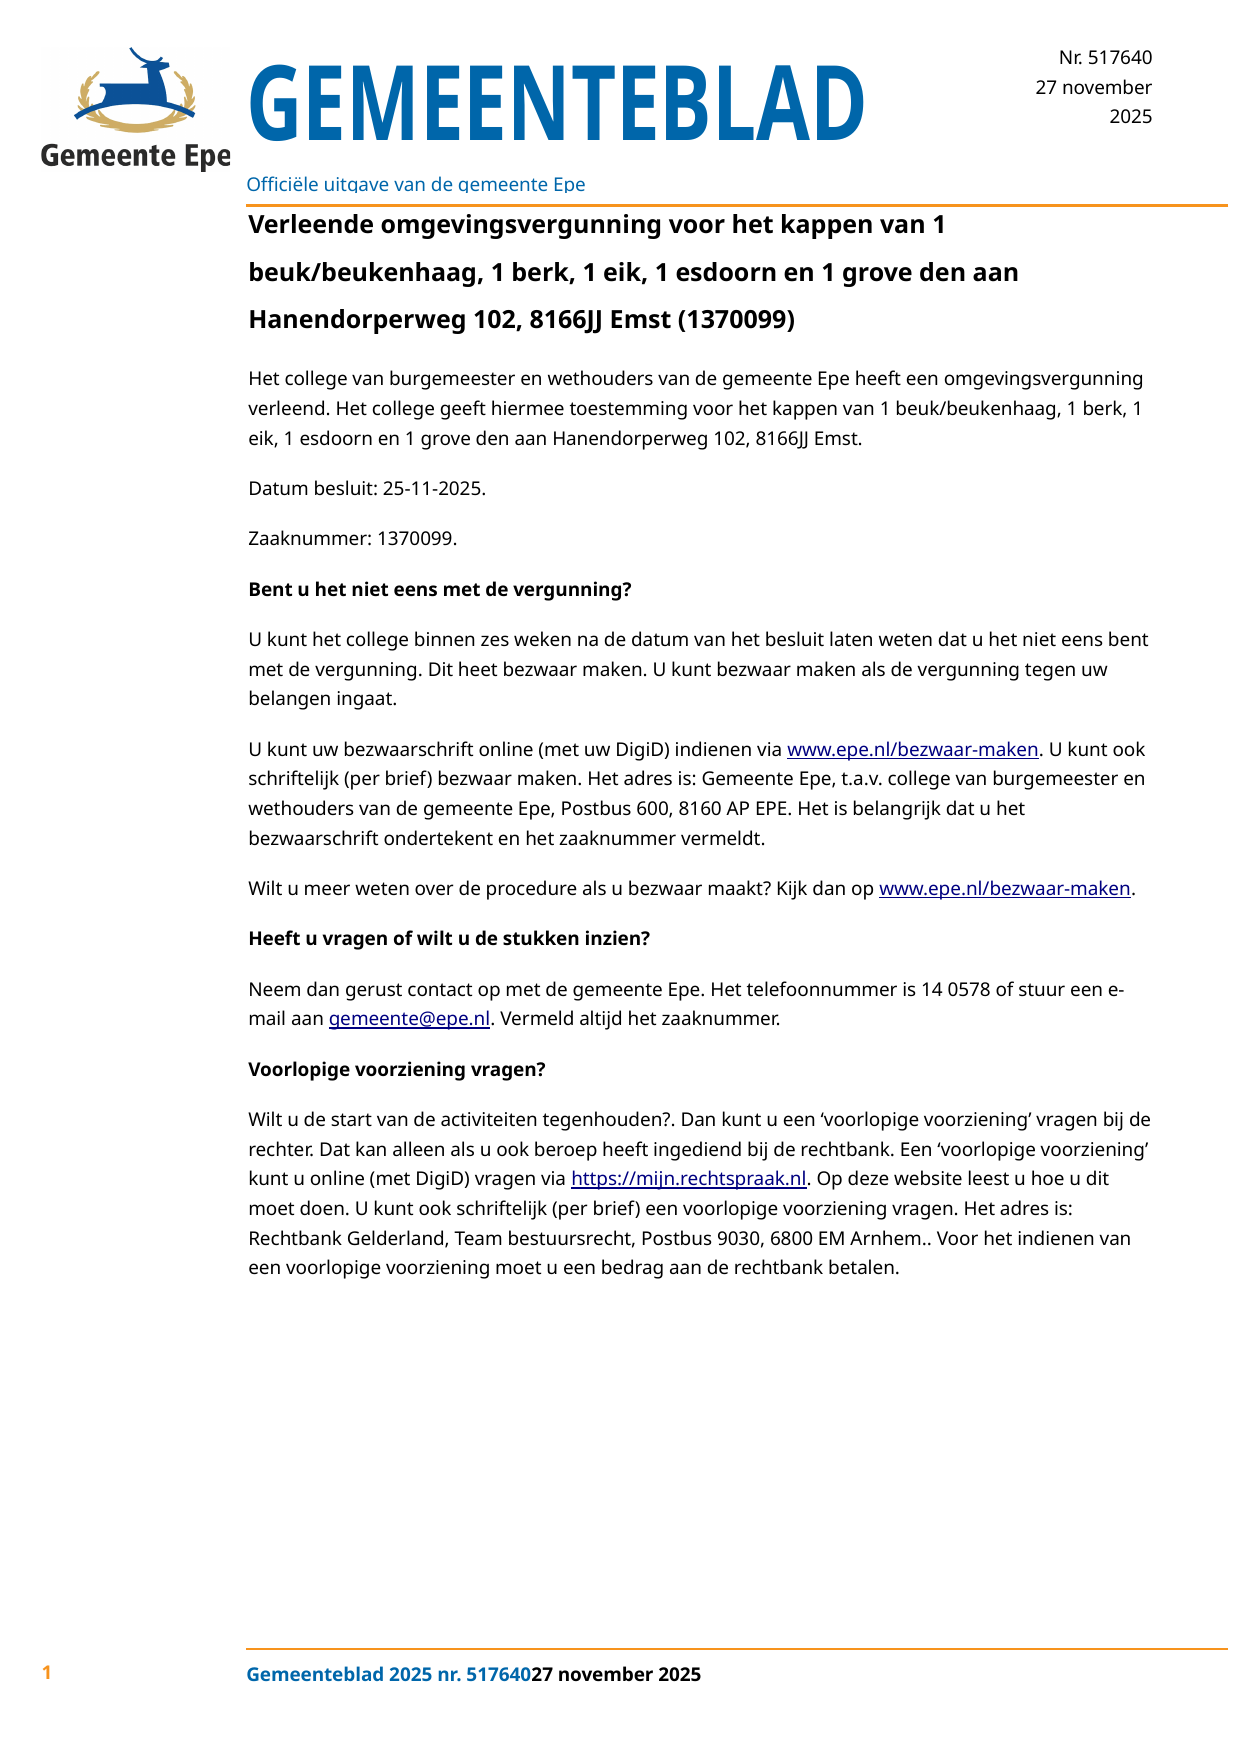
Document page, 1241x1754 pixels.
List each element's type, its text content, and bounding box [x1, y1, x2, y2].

text Neem dan gerust contact op met de gemeente Epe. Het telefoonnummer is 14 0578 of stuur een e-mail aan gemeente@epe.nl. Vermeld altijd het zaaknummer. [248, 976, 1152, 1031]
text Bent u het niet eens met de vergunning? [248, 576, 1152, 602]
text Wilt u de start van de activiteiten tegenhouden?. Dan kunt u een ‘voorlopige voorziening’ vragen bij de rechter. Dat kan alleen als u ook beroep heeft ingediend bij de rechtbank. Een ‘voorlopige voorziening’ kunt u online (met DigiD) vragen via https://mijn.rechtspraak.nl. Op deze website leest u hoe u dit moet doen. U kunt ook schriftelijk (per brief) een voorlopige voorziening vragen. Het adres is: Rechtbank Gelderland, Team bestuursrecht, Postbus 9030, 6800 EM Arnhem.. Voor het indienen van een voorlopige voorziening moet u een bedrag aan de rechtbank betalen. [248, 1106, 1152, 1280]
text Datum besluit: 25-11-2025. [248, 475, 1152, 501]
text Zaaknummer: 1370099. [248, 526, 1152, 551]
text Verleende omgevingsvergunning voor het kappen van 1 beuk/beukenhaag, 1 berk, 1 eik, 1 esdoorn en 1 grove den aan Hanendorperweg 102, 8166JJ Emst (1370099) [248, 207, 1152, 336]
text Het college van burgemeester en wethouders van de gemeente Epe heeft een omgevingsvergunning verleend. Het college geeft hiermee toestemming voor het kappen van 1 beuk/beukenhaag, 1 berk, 1 eik, 1 esdoorn en 1 grove den aan Hanendorperweg 102, 8166JJ Emst. [248, 366, 1152, 450]
text Voorlopige voorziening vragen? [248, 1056, 1152, 1082]
picture [41, 47, 231, 172]
text U kunt uw bezwaarschrift online (met uw DigiD) indienen via www.epe.nl/bezwaar-maken. U kunt ook schriftelijk (per brief) bezwaar maken. Het adres is: Gemeente Epe, t.a.v. college van burgemeester en wethouders van de gemeente Epe, Postbus 600, 8160 AP EPE. Het is belangrijk dat u het bezwaarschrift ondertekent en het zaaknummer vermeldt. [248, 736, 1152, 850]
text Heeft u vragen of wilt u de stukken inzien? [248, 926, 1152, 951]
text U kunt het college binnen zes weken na de datum van het besluit laten weten dat u het niet eens bent met de vergunning. Dit heet bezwaar maken. U kunt bezwaar maken als de vergunning tegen uw belangen ingaat. [248, 626, 1152, 711]
text Wilt u meer weten over de procedure als u bezwaar maakt? Kijk dan op www.epe.nl/bezwaar-maken. [248, 875, 1152, 901]
